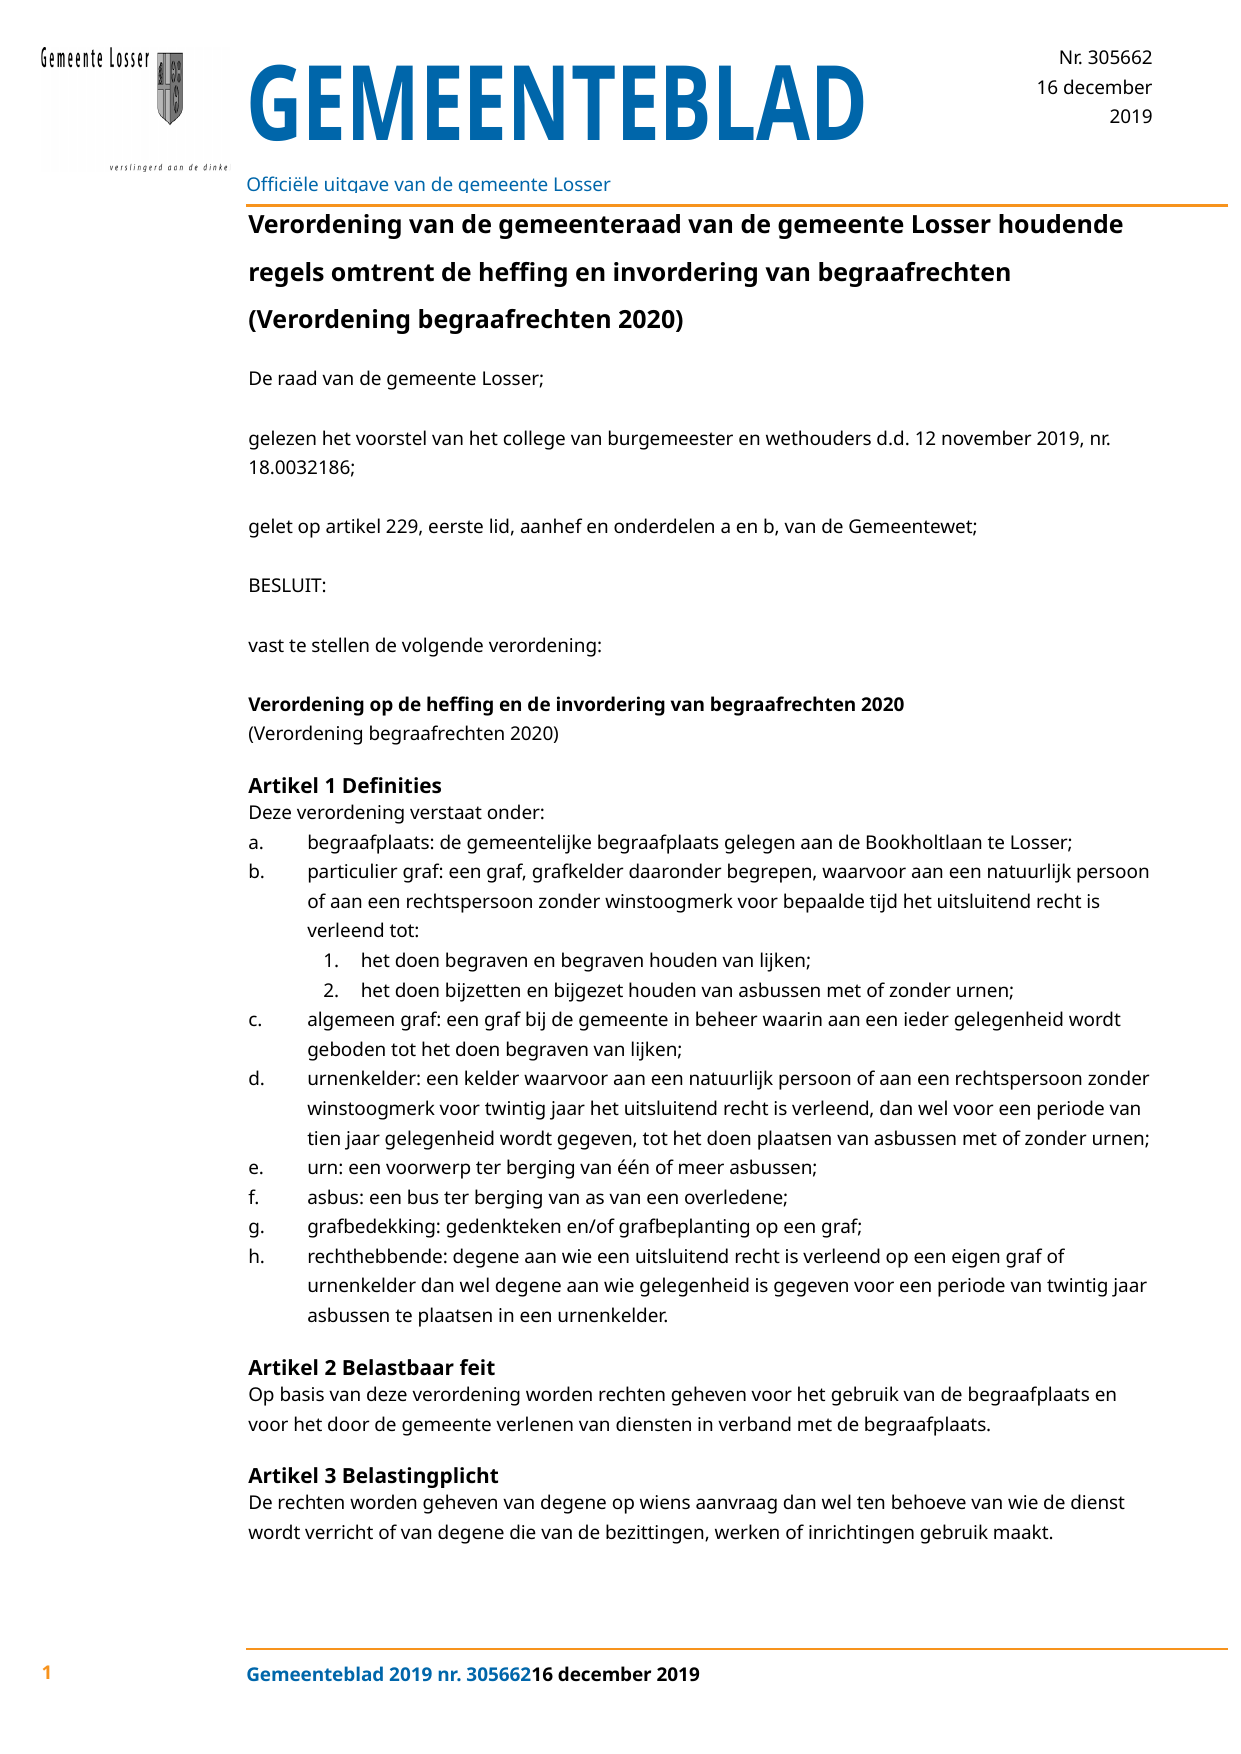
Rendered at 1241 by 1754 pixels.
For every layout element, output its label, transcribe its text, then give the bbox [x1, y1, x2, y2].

list het doen bijzetten en bijgezet houden van asbussen met of zonder urnen; [323, 977, 1152, 1003]
picture [41, 47, 231, 172]
text Artikel 3 Belastingplicht [248, 1461, 1152, 1489]
list particulier graf: een graf, grafkelder daaronder begrepen, waarvoor aan een natuurlijk persoon of aan een rechtspersoon zonder winstoogmerk voor bepaalde tijd het uitsluitend recht is verleend tot: [248, 858, 1152, 943]
text Verordening op de heffing en de invordering van begraafrechten 2020 [248, 691, 1152, 717]
text Deze verordening verstaat onder: [248, 799, 1152, 825]
list asbus: een bus ter berging van as van een overledene; [248, 1184, 1152, 1210]
text (Verordening begraafrechten 2020) [248, 721, 1152, 746]
list grafbedekking: gedenkteken en/of grafbeplanting op een graf; [248, 1213, 1152, 1239]
list begraafplaats: de gemeentelijke begraafplaats gelegen aan de Bookholtlaan te Losser; [248, 829, 1152, 855]
text De raad van de gemeente Losser; [248, 366, 1152, 391]
list algemeen graf: een graf bij de gemeente in beheer waarin aan een ieder gelegenheid wordt geboden tot het doen begraven van lijken; [248, 1006, 1152, 1062]
text Verordening van de gemeenteraad van de gemeente Losser houdende regels omtrent de heffing en invordering van begraafrechten (Verordening begraafrechten 2020) [248, 207, 1152, 336]
text vast te stellen de volgende verordening: [248, 632, 1152, 657]
text Artikel 2 Belastbaar feit [248, 1353, 1152, 1381]
text gelet op artikel 229, eerste lid, aanhef en onderdelen a en b, van de Gemeentewet; [248, 513, 1152, 539]
list rechthebbende: degene aan wie een uitsluitend recht is verleend op een eigen graf of urnenkelder dan wel degene aan wie gelegenheid is gegeven voor een periode van twintig jaar asbussen te plaatsen in een urnenkelder. [248, 1243, 1152, 1328]
list urnenkelder: een kelder waarvoor aan een natuurlijk persoon of aan een rechtspersoon zonder winstoogmerk voor twintig jaar het uitsluitend recht is verleend, dan wel voor een periode van tien jaar gelegenheid wordt gegeven, tot het doen plaatsen van asbussen met of zonder urnen; [248, 1066, 1152, 1151]
text gelezen het voorstel van het college van burgemeester en wethouders d.d. 12 november 2019, nr. 18.0032186; [248, 425, 1152, 480]
text De rechten worden geheven van degene op wiens aanvraag dan wel ten behoeve van wie de dienst wordt verricht of van degene die van de bezittingen, werken of inrichtingen gebruik maakt. [248, 1489, 1152, 1545]
text Op basis van deze verordening worden rechten geheven voor het gebruik van de begraafplaats en voor het door de gemeente verlenen van diensten in verband met de begraafplaats. [248, 1381, 1152, 1436]
list urn: een voorwerp ter berging van één of meer asbussen; [248, 1154, 1152, 1180]
text Artikel 1 Definities [248, 771, 1152, 799]
text BESLUIT: [248, 573, 1152, 598]
list het doen begraven en begraven houden van lijken; [323, 947, 1152, 973]
